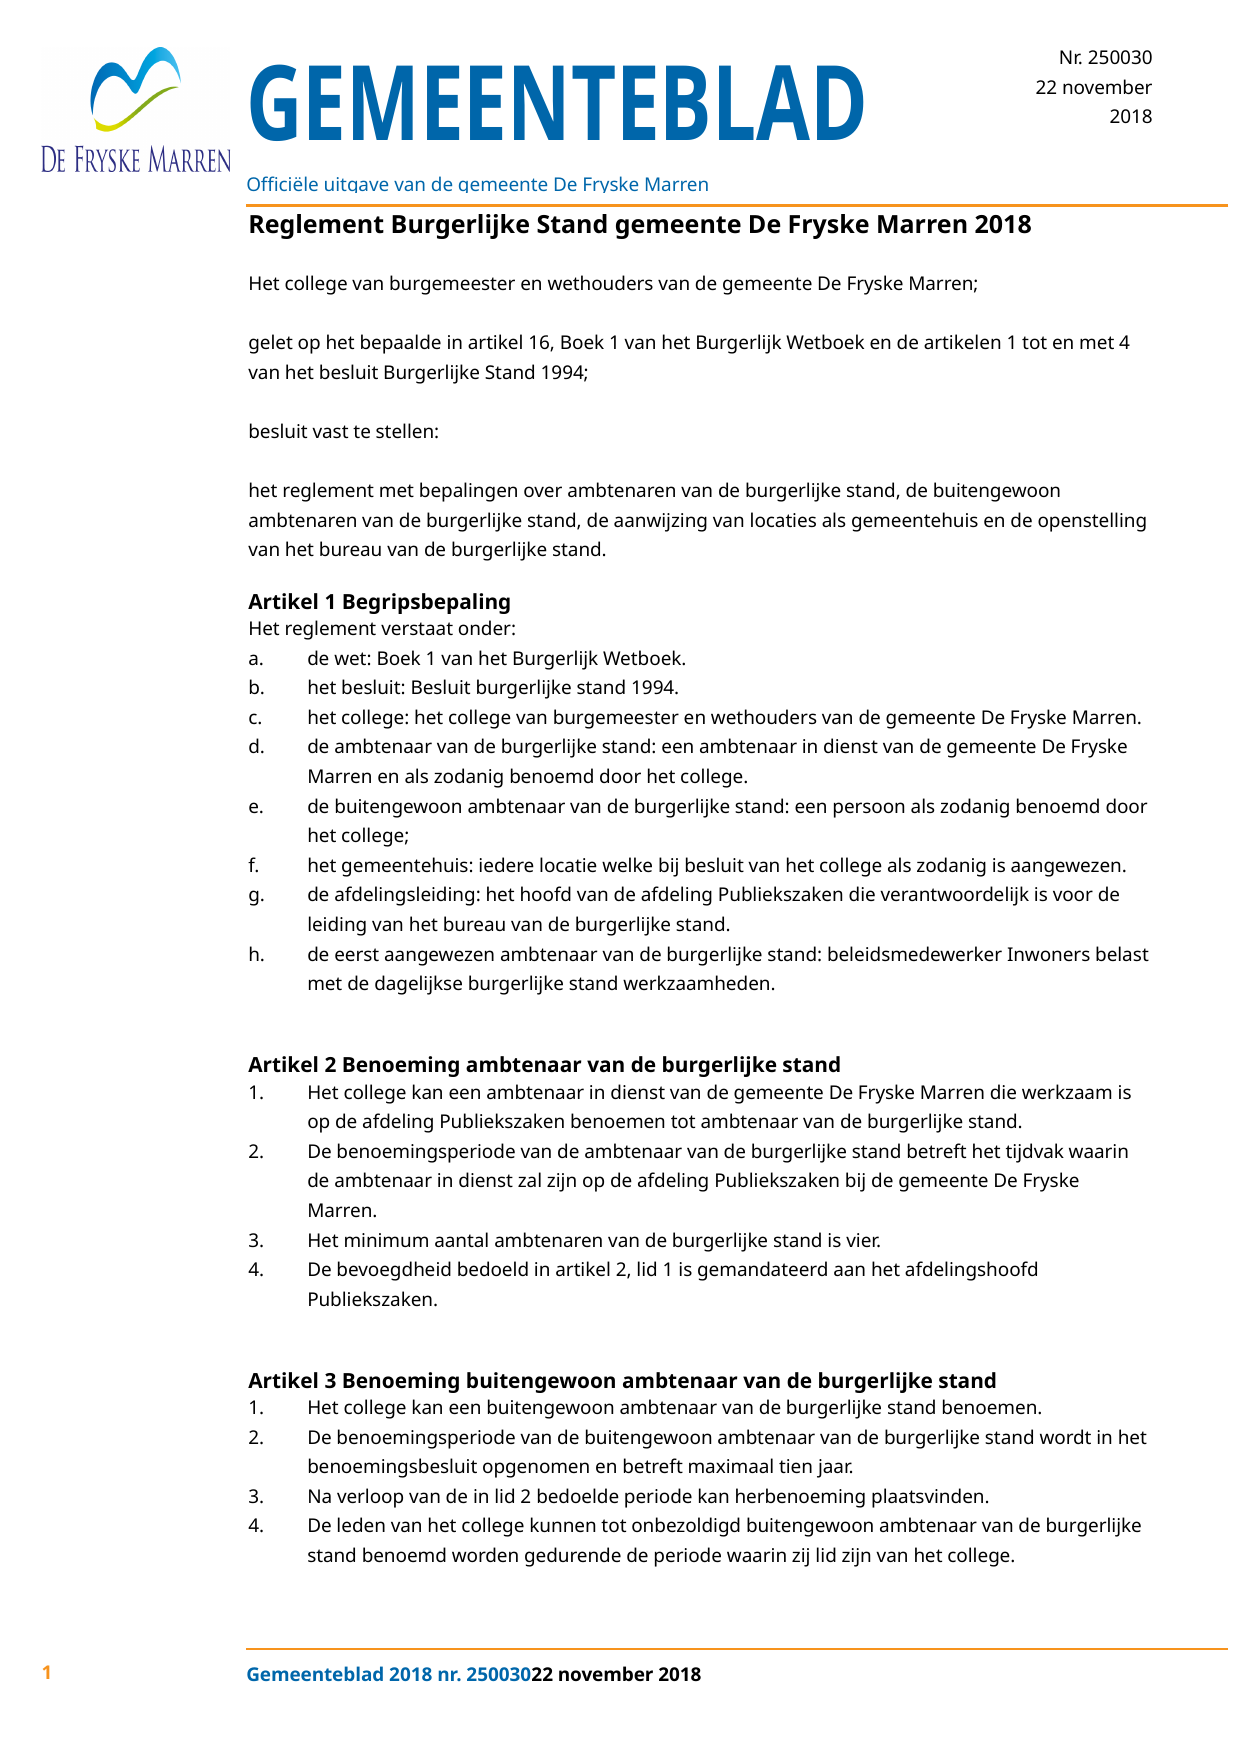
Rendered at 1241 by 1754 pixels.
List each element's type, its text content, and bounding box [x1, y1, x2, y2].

text Artikel 3 Benoeming buitengewoon ambtenaar van de burgerlijke stand [248, 1366, 1152, 1394]
list De bevoegdheid bedoeld in artikel 2, lid 1 is gemandateerd aan het afdelingshoofd Publiekszaken. [248, 1256, 1152, 1312]
list het college: het college van burgemeester en wethouders van de gemeente De Fryske Marren. [248, 704, 1152, 730]
text Artikel 2 Benoeming ambtenaar van de burgerlijke stand [248, 1050, 1152, 1079]
text Artikel 1 Begripsbepaling [248, 587, 1152, 615]
list Na verloop van de in lid 2 bedoelde periode kan herbenoeming plaatsvinden. [248, 1483, 1152, 1509]
text Het college van burgemeester en wethouders van de gemeente De Fryske Marren; [248, 270, 1152, 296]
list de afdelingsleiding: het hoofd van de afdeling Publiekszaken die verantwoordelijk is voor de leiding van het bureau van de burgerlijke stand. [248, 882, 1152, 937]
list het besluit: Besluit burgerlijke stand 1994. [248, 674, 1152, 700]
list De leden van het college kunnen tot onbezoldigd buitengewoon ambtenaar van de burgerlijke stand benoemd worden gedurende de periode waarin zij lid zijn van het college. [248, 1513, 1152, 1568]
text het reglement met bepalingen over ambtenaren van de burgerlijke stand, de buitengewoon ambtenaren van de burgerlijke stand, de aanwijzing van locaties als gemeentehuis en de openstelling van het bureau van de burgerlijke stand. [248, 477, 1152, 562]
list de wet: Boek 1 van het Burgerlijk Wetboek. [248, 645, 1152, 671]
list de eerst aangewezen ambtenaar van de burgerlijke stand: beleidsmedewerker Inwoners belast met de dagelijkse burgerlijke stand werkzaamheden. [248, 941, 1152, 996]
text besluit vast te stellen: [248, 418, 1152, 444]
list de ambtenaar van de burgerlijke stand: een ambtenaar in dienst van de gemeente De Fryske Marren en als zodanig benoemd door het college. [248, 734, 1152, 789]
text Reglement Burgerlijke Stand gemeente De Fryske Marren 2018 [248, 207, 1152, 241]
list De benoemingsperiode van de ambtenaar van de burgerlijke stand betreft het tijdvak waarin de ambtenaar in dienst zal zijn op de afdeling Publiekszaken bij de gemeente De Fryske Marren. [248, 1138, 1152, 1223]
text gelet op het bepaalde in artikel 16, Boek 1 van het Burgerlijk Wetboek en de artikelen 1 tot en met 4 van het besluit Burgerlijke Stand 1994; [248, 329, 1152, 385]
list de buitengewoon ambtenaar van de burgerlijke stand: een persoon als zodanig benoemd door het college; [248, 793, 1152, 848]
list De benoemingsperiode van de buitengewoon ambtenaar van de burgerlijke stand wordt in het benoemingsbesluit opgenomen en betreft maximaal tien jaar. [248, 1424, 1152, 1479]
picture [41, 47, 231, 172]
text Het reglement verstaat onder: [248, 615, 1152, 641]
list het gemeentehuis: iedere locatie welke bij besluit van het college als zodanig is aangewezen. [248, 852, 1152, 878]
list Het college kan een buitengewoon ambtenaar van de burgerlijke stand benoemen. [248, 1394, 1152, 1420]
list Het college kan een ambtenaar in dienst van de gemeente De Fryske Marren die werkzaam is op de afdeling Publiekszaken benoemen tot ambtenaar van de burgerlijke stand. [248, 1079, 1152, 1134]
list Het minimum aantal ambtenaren van de burgerlijke stand is vier. [248, 1227, 1152, 1252]
